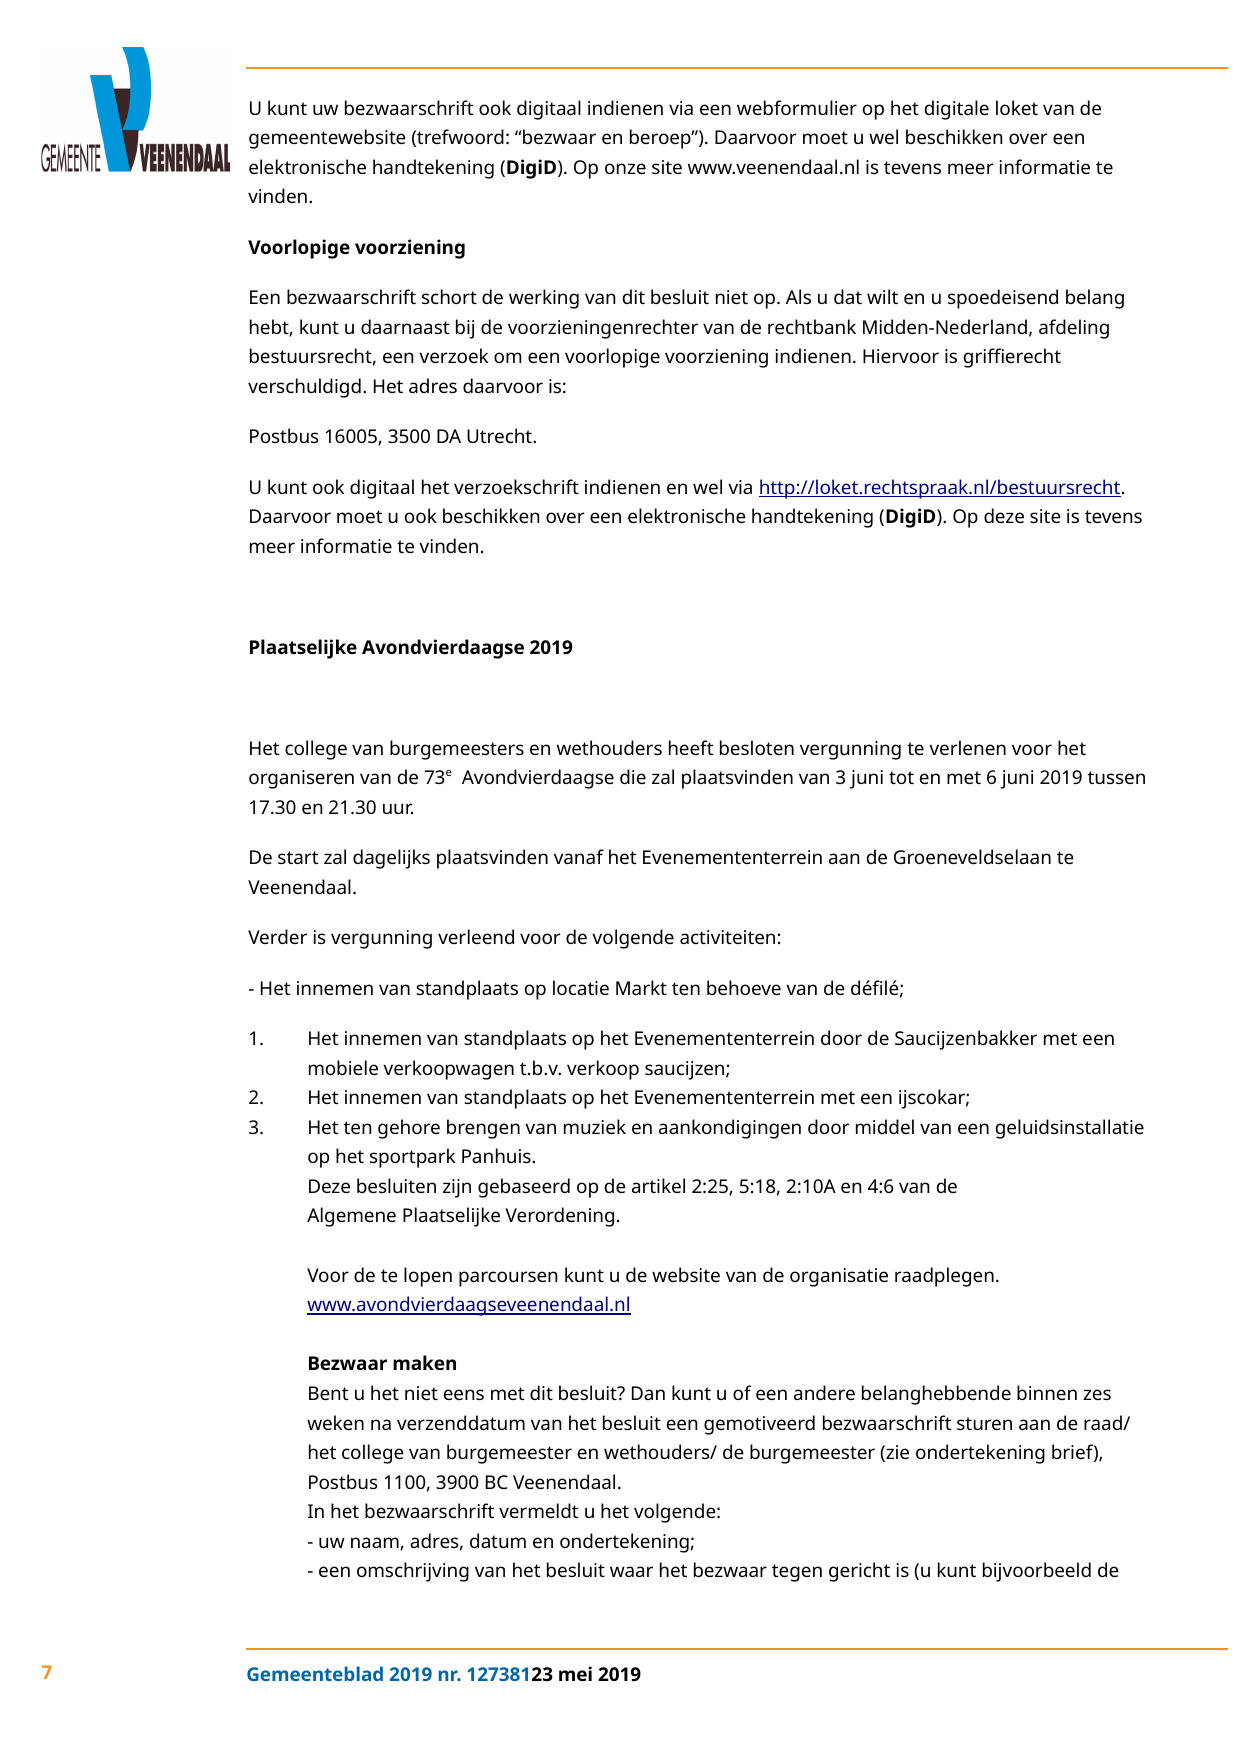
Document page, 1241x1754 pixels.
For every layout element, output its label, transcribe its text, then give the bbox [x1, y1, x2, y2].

list Het innemen van standplaats op het Evenemententerrein door de Saucijzenbakker met een mobiele verkoopwagen t.b.v. verkoop saucijzen; [248, 1025, 1152, 1081]
text U kunt uw bezwaarschrift ook digitaal indienen via een webformulier op het digitale loket van de gemeentewebsite (trefwoord: “bezwaar en beroep”). Daarvoor moet u wel beschikken over een elektronische handtekening (DigiD). Op onze site www.veenendaal.nl is tevens meer informatie te vinden. [248, 95, 1152, 209]
picture [41, 47, 130, 172]
list In het bezwaarschrift vermeldt u het volgende: [248, 1498, 1152, 1524]
list www.avondvierdaagseveenendaal.nl [248, 1291, 1152, 1317]
text U kunt ook digitaal het verzoekschrift indienen en wel via http://loket.rechtspraak.nl/bestuursrecht. Daarvoor moet u ook beschikken over een elektronische handtekening (DigiD). Op deze site is tevens meer informatie te vinden. [248, 474, 1152, 559]
list Bent u het niet eens met dit besluit? Dan kunt u of een andere belanghebbende binnen zes weken na verzenddatum van het besluit een gemotiveerd bezwaarschrift sturen aan de raad/ het college van burgemeester en wethouders/ de burgemeester (zie ondertekening brief), Postbus 1100, 3900 BC Veenendaal. [248, 1380, 1152, 1495]
text - Het innemen van standplaats op locatie Markt ten behoeve van de défilé; [248, 975, 1152, 1001]
list Het innemen van standplaats op het Evenemententerrein met een ijscokar; [248, 1084, 1152, 1110]
list Deze besluiten zijn gebaseerd op de artikel 2:25, 5:18, 2:10A en 4:6 van de [248, 1173, 1152, 1199]
list Bezwaar maken [248, 1351, 1152, 1376]
text Een bezwaarschrift schort de werking van dit besluit niet op. Als u dat wilt en u spoedeisend belang hebt, kunt u daarnaast bij de voorzieningenrechter van de rechtbank Midden-Nederland, afdeling bestuursrecht, een verzoek om een voorlopige voorziening indienen. Hiervoor is griffierecht verschuldigd. Het adres daarvoor is: [248, 284, 1152, 399]
text Plaatselijke Avondvierdaagse 2019 [248, 634, 1152, 660]
text Het college van burgemeesters en wethouders heeft besloten vergunning te verlenen voor het organiseren van de 73e Avondvierdaagse die zal plaatsvinden van 3 juni tot en met 6 juni 2019 tussen 17.30 en 21.30 uur. [248, 735, 1152, 820]
text Verder is vergunning verleend voor de volgende activiteiten: [248, 924, 1152, 950]
list Voor de te lopen parcoursen kunt u de website van de organisatie raadplegen. [248, 1262, 1152, 1288]
list - uw naam, adres, datum en ondertekening; [248, 1528, 1152, 1554]
text De start zal dagelijks plaatsvinden vanaf het Evenemententerrein aan de Groeneveldselaan te Veenendaal. [248, 844, 1152, 900]
picture [123, 47, 231, 172]
list - een omschrijving van het besluit waar het bezwaar tegen gericht is (u kunt bijvoorbeeld de [248, 1558, 1152, 1583]
text Voorlopige voorziening [248, 234, 1152, 260]
text Postbus 16005, 3500 DA Utrecht. [248, 423, 1152, 449]
list Algemene Plaatselijke Verordening. [248, 1203, 1152, 1228]
list Het ten gehore brengen van muziek en aankondigingen door middel van een geluidsinstallatie op het sportpark Panhuis. [248, 1114, 1152, 1169]
